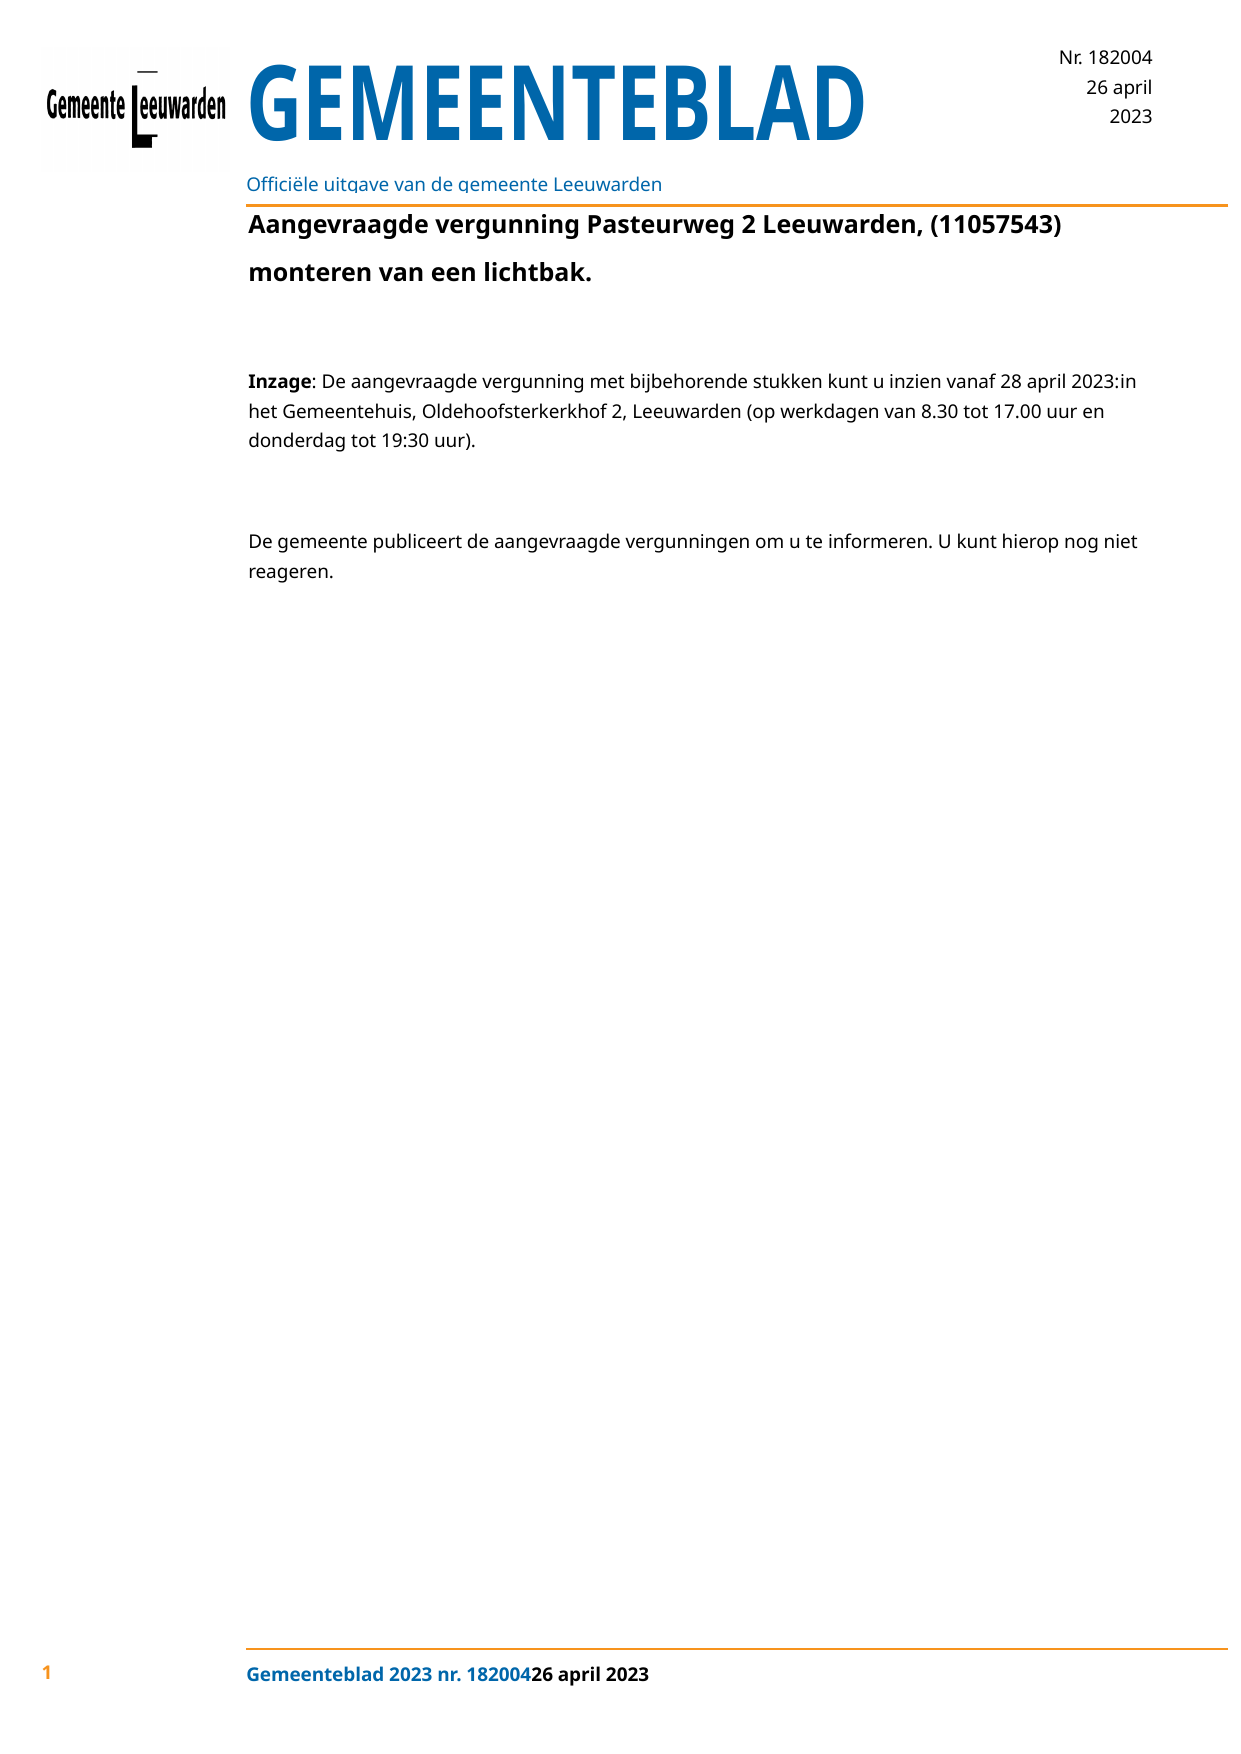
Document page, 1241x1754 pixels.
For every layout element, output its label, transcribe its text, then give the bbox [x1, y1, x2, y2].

text Aangevraagde vergunning Pasteurweg 2 Leeuwarden, (11057543) monteren van een lichtbak. [248, 207, 1152, 288]
text Inzage: De aangevraagde vergunning met bijbehorende stukken kunt u inzien vanaf 28 april 2023:in het Gemeentehuis, Oldehoofsterkerkhof 2, Leeuwarden (op werkdagen van 8.30 tot 17.00 uur en donderdag tot 19:30 uur). [248, 368, 1152, 453]
picture [41, 47, 231, 172]
text De gemeente publiceert de aangevraagde vergunningen om u te informeren. U kunt hierop nog niet reageren. [248, 528, 1152, 584]
